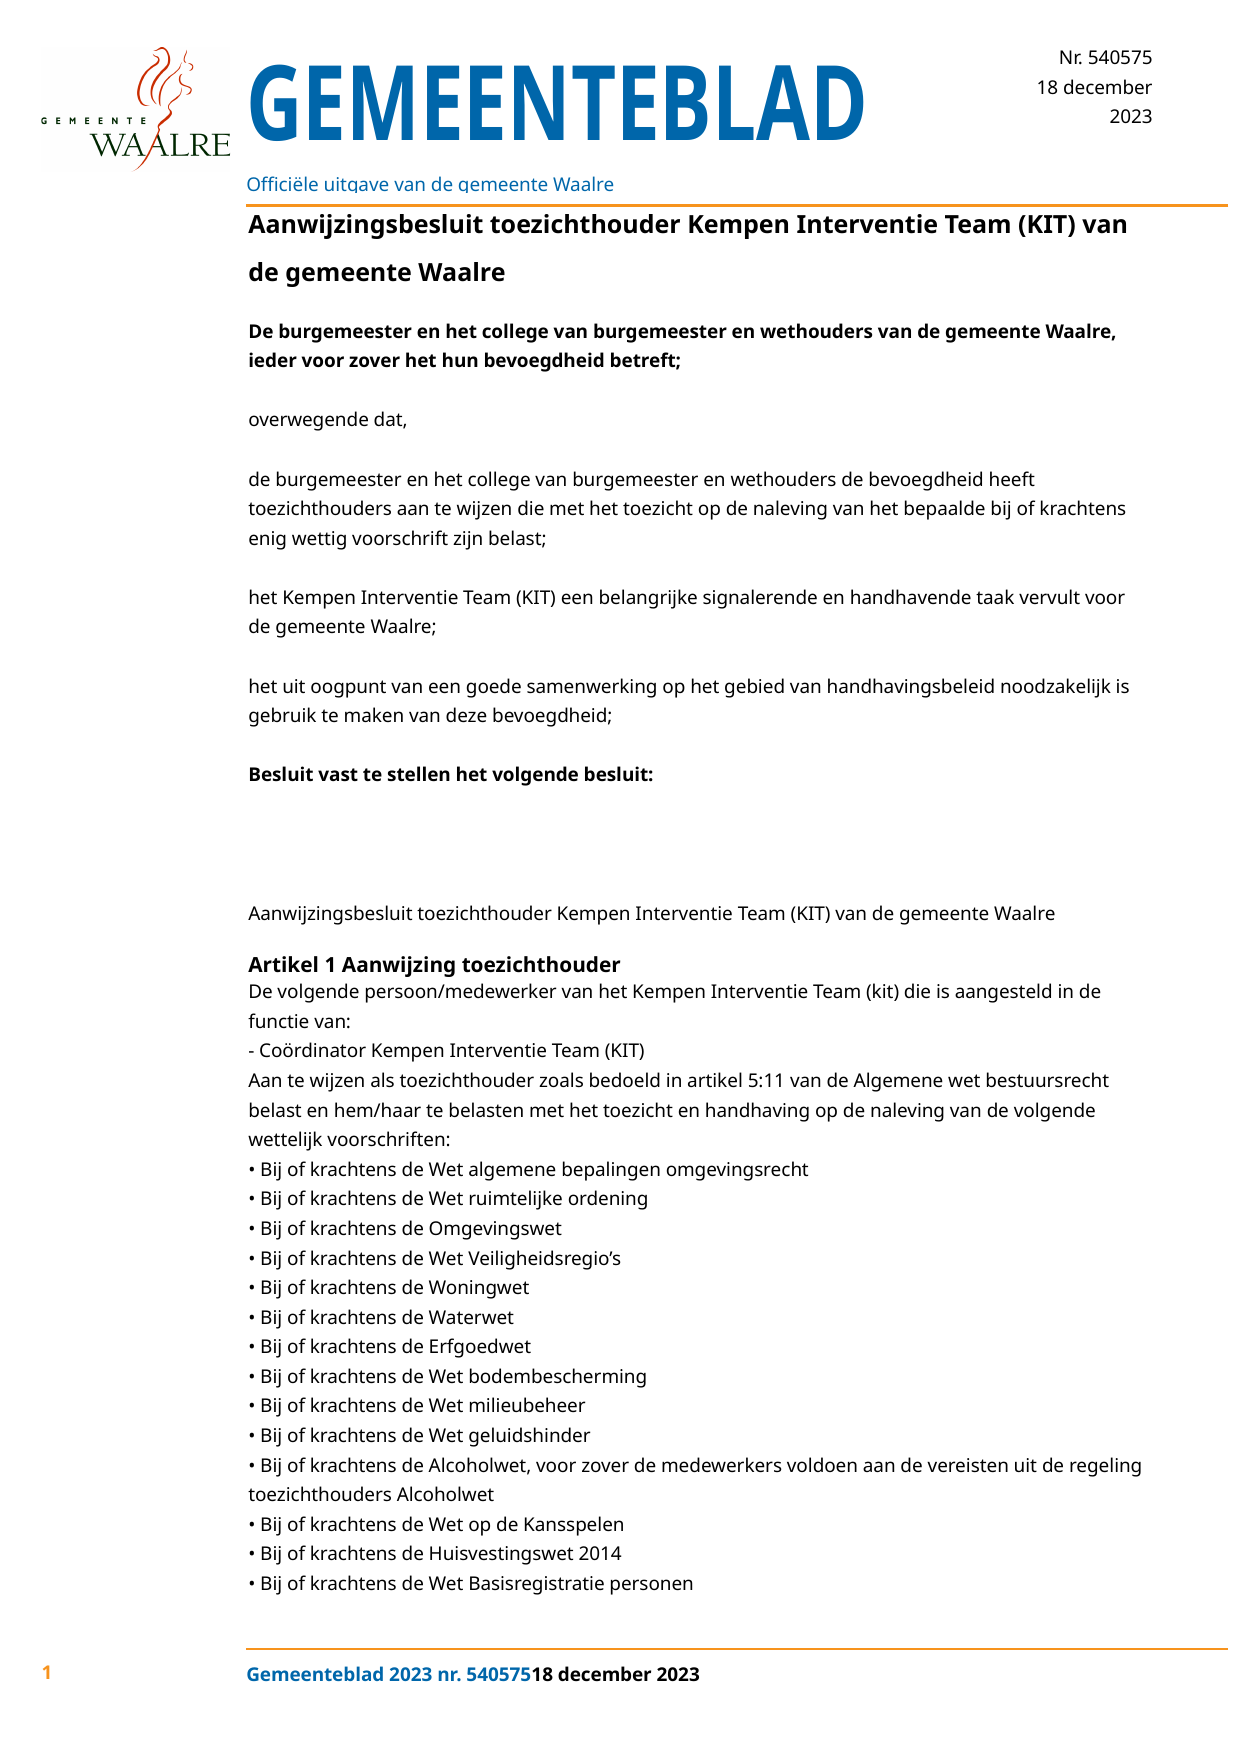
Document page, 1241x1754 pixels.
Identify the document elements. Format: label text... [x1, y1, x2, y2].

text de burgemeester en het college van burgemeester en wethouders de bevoegdheid heeft toezichthouders aan te wijzen die met het toezicht op de naleving van het bepaalde bij of krachtens enig wettig voorschrift zijn belast; [248, 466, 1152, 551]
text • Bij of krachtens de Wet milieubeheer [248, 1393, 1152, 1418]
text • Bij of krachtens de Woningwet [248, 1274, 1152, 1300]
text De burgemeester en het college van burgemeester en wethouders van de gemeente Waalre, ieder voor zover het hun bevoegdheid betreft; [248, 318, 1152, 373]
text Aan te wijzen als toezichthouder zoals bedoeld in artikel 5:11 van de Algemene wet bestuursrecht belast en hem/haar te belasten met het toezicht en handhaving op de naleving van de volgende wettelijk voorschriften: [248, 1067, 1152, 1152]
text • Bij of krachtens de Waterwet [248, 1304, 1152, 1330]
text • Bij of krachtens de Wet bodembescherming [248, 1363, 1152, 1389]
text • Bij of krachtens de Wet geluidshinder [248, 1422, 1152, 1448]
picture [41, 47, 231, 172]
text Artikel 1 Aanwijzing toezichthouder [248, 950, 1152, 978]
text • Bij of krachtens de Wet op de Kansspelen [248, 1511, 1152, 1537]
text • Bij of krachtens de Wet Basisregistratie personen [248, 1570, 1152, 1596]
text • Bij of krachtens de Wet algemene bepalingen omgevingsrecht [248, 1156, 1152, 1182]
text • Bij of krachtens de Erfgoedwet [248, 1333, 1152, 1359]
text • Bij of krachtens de Huisvestingswet 2014 [248, 1541, 1152, 1566]
text • Bij of krachtens de Alcoholwet, voor zover de medewerkers voldoen aan de vereisten uit de regeling toezichthouders Alcoholwet [248, 1452, 1152, 1507]
text De volgende persoon/medewerker van het Kempen Interventie Team (kit) die is aangesteld in de functie van: [248, 978, 1152, 1034]
text • Bij of krachtens de Omgevingswet [248, 1215, 1152, 1241]
text Aanwijzingsbesluit toezichthouder Kempen Interventie Team (KIT) van de gemeente Waalre [248, 207, 1152, 288]
text - Coördinator Kempen Interventie Team (KIT) [248, 1038, 1152, 1063]
text Aanwijzingsbesluit toezichthouder Kempen Interventie Team (KIT) van de gemeente Waalre [248, 900, 1152, 925]
text • Bij of krachtens de Wet Veiligheidsregio’s [248, 1245, 1152, 1271]
text overwegende dat, [248, 407, 1152, 432]
text het uit oogpunt van een goede samenwerking op het gebied van handhavingsbeleid noodzakelijk is gebruik te maken van deze bevoegdheid; [248, 673, 1152, 728]
text • Bij of krachtens de Wet ruimtelijke ordening [248, 1186, 1152, 1211]
text Besluit vast te stellen het volgende besluit: [248, 762, 1152, 787]
text het Kempen Interventie Team (KIT) een belangrijke signalerende en handhavende taak vervult voor de gemeente Waalre; [248, 584, 1152, 639]
